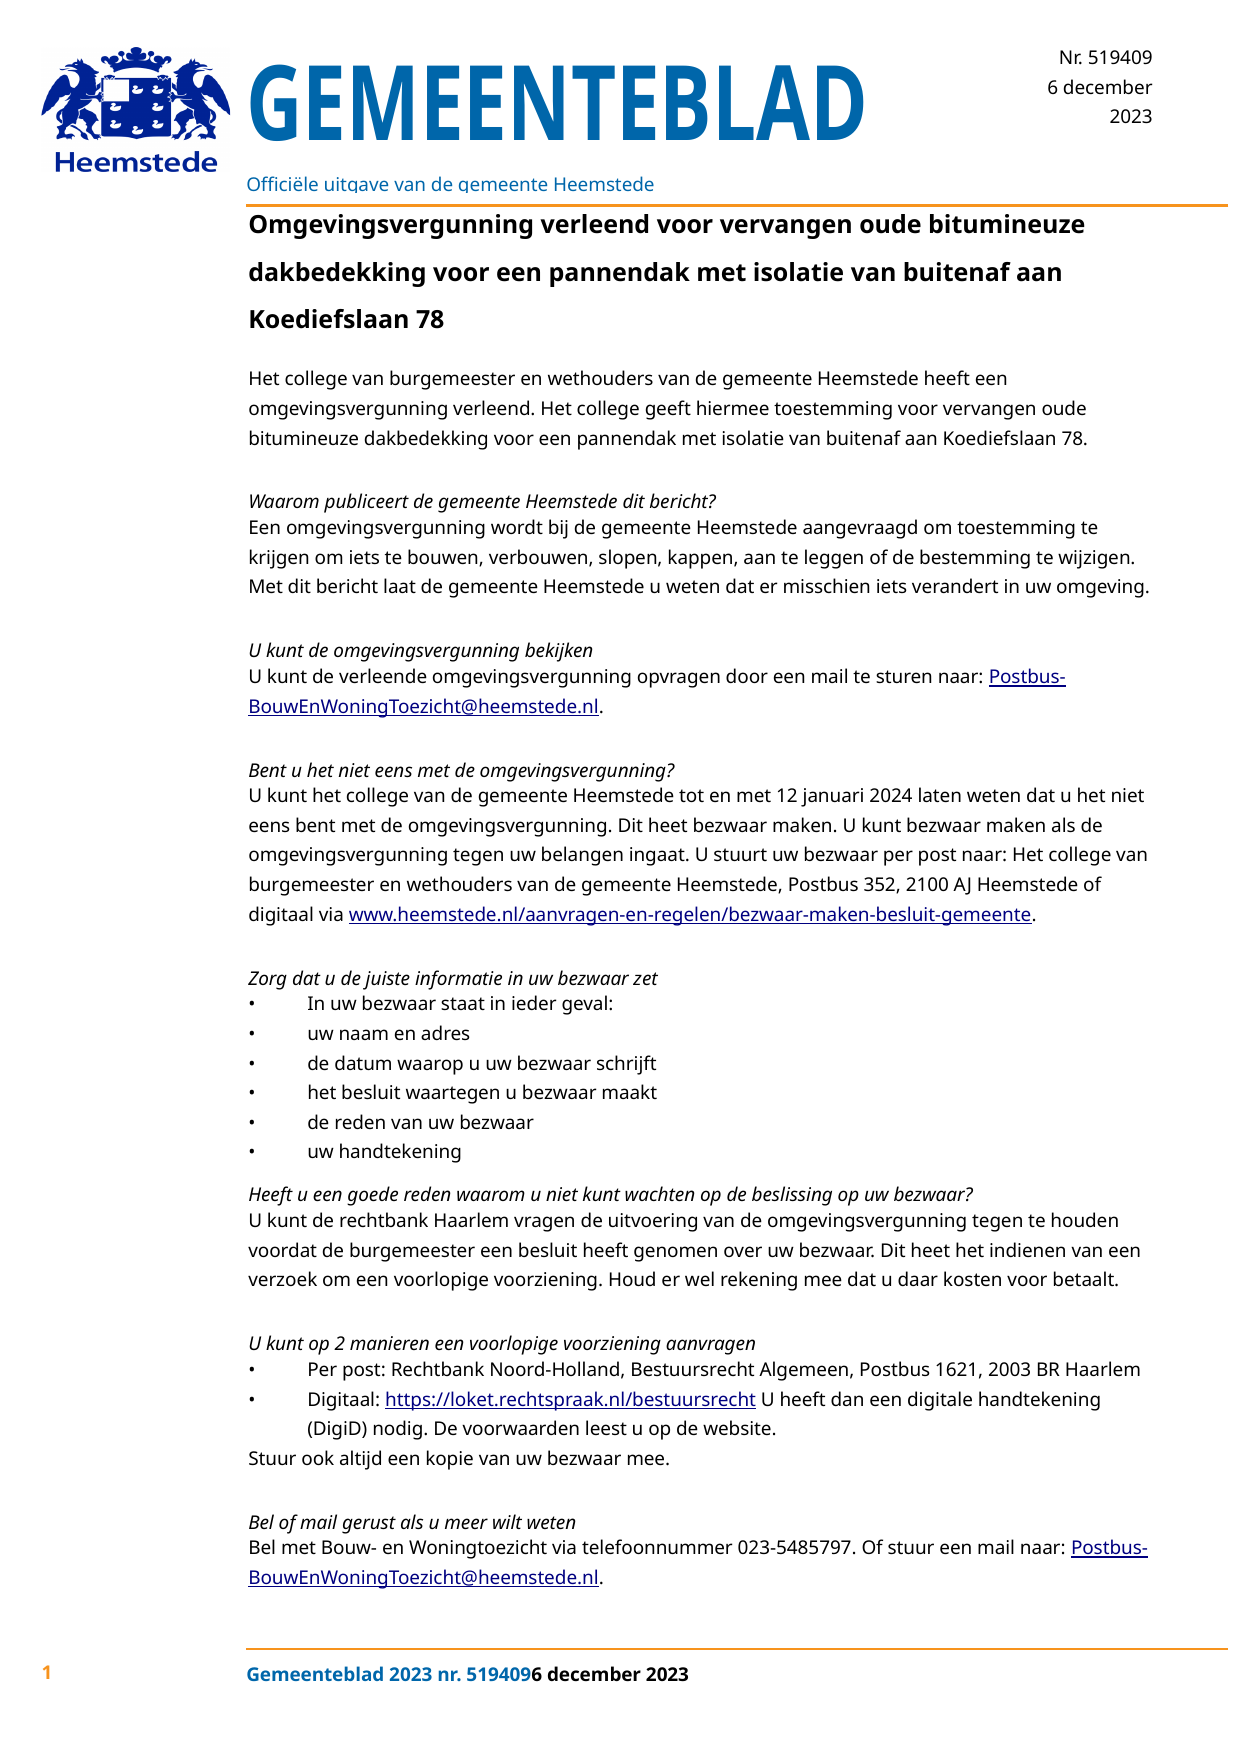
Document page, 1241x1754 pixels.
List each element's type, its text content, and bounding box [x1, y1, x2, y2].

text U kunt de rechtbank Haarlem vragen de uitvoering van de omgevingsvergunning tegen te houden voordat de burgemeester een besluit heeft genomen over uw bezwaar. Dit heet het indienen van een verzoek om een voorlopige voorziening. Houd er wel rekening mee dat u daar kosten voor betaalt. [248, 1207, 1152, 1292]
list het besluit waartegen u bezwaar maakt [248, 1079, 1152, 1105]
picture [41, 47, 231, 172]
list uw naam en adres [248, 1020, 1152, 1046]
list uw handtekening [248, 1138, 1152, 1164]
text Bel of mail gerust als u meer wilt weten [248, 1509, 1152, 1534]
text Een omgevingsvergunning wordt bij de gemeente Heemstede aangevraagd om toestemming te krijgen om iets te bouwen, verbouwen, slopen, kappen, aan te leggen of de bestemming te wijzigen. Met dit bericht laat de gemeente Heemstede u weten dat er misschien iets verandert in uw omgeving. [248, 514, 1152, 599]
list Digitaal: https://loket.rechtspraak.nl/bestuursrecht U heeft dan een digitale handtekening (DigiD) nodig. De voorwaarden leest u op de website. [248, 1386, 1152, 1441]
text Bel met Bouw- en Woningtoezicht via telefoonnummer 023-5485797. Of stuur een mail naar: Postbus-BouwEnWoningToezicht@heemstede.nl. [248, 1534, 1152, 1590]
list Per post: Rechtbank Noord-Holland, Bestuursrecht Algemeen, Postbus 1621, 2003 BR Haarlem [248, 1356, 1152, 1382]
text Stuur ook altijd een kopie van uw bezwaar mee. [248, 1445, 1152, 1471]
list In uw bezwaar staat in ieder geval: [248, 991, 1152, 1016]
text U kunt de verleende omgevingsvergunning opvragen door een mail te sturen naar: Postbus-BouwEnWoningToezicht@heemstede.nl. [248, 663, 1152, 718]
text Het college van burgemeester en wethouders van de gemeente Heemstede heeft een omgevingsvergunning verleend. Het college geeft hiermee toestemming voor vervangen oude bitumineuze dakbedekking voor een pannendak met isolatie van buitenaf aan Koediefslaan 78. [248, 366, 1152, 450]
text U kunt het college van de gemeente Heemstede tot en met 12 januari 2024 laten weten dat u het niet eens bent met de omgevingsvergunning. Dit heet bezwaar maken. U kunt bezwaar maken als de omgevingsvergunning tegen uw belangen ingaat. U stuurt uw bezwaar per post naar: Het college van burgemeester en wethouders van de gemeente Heemstede, Postbus 352, 2100 AJ Heemstede of digitaal via www.heemstede.nl/aanvragen-en-regelen/bezwaar-maken-besluit-gemeente. [248, 782, 1152, 927]
list de datum waarop u uw bezwaar schrijft [248, 1050, 1152, 1075]
list de reden van uw bezwaar [248, 1109, 1152, 1134]
text Heeft u een goede reden waarom u niet kunt wachten op de beslissing op uw bezwaar? [248, 1182, 1152, 1207]
text U kunt de omgevingsvergunning bekijken [248, 637, 1152, 663]
text Waarom publiceert de gemeente Heemstede dit bericht? [248, 489, 1152, 514]
text Zorg dat u de juiste informatie in uw bezwaar zet [248, 965, 1152, 991]
text U kunt op 2 manieren een voorlopige voorziening aanvragen [248, 1330, 1152, 1356]
text Omgevingsvergunning verleend voor vervangen oude bitumineuze dakbedekking voor een pannendak met isolatie van buitenaf aan Koediefslaan 78 [248, 207, 1152, 336]
text Bent u het niet eens met de omgevingsvergunning? [248, 757, 1152, 782]
